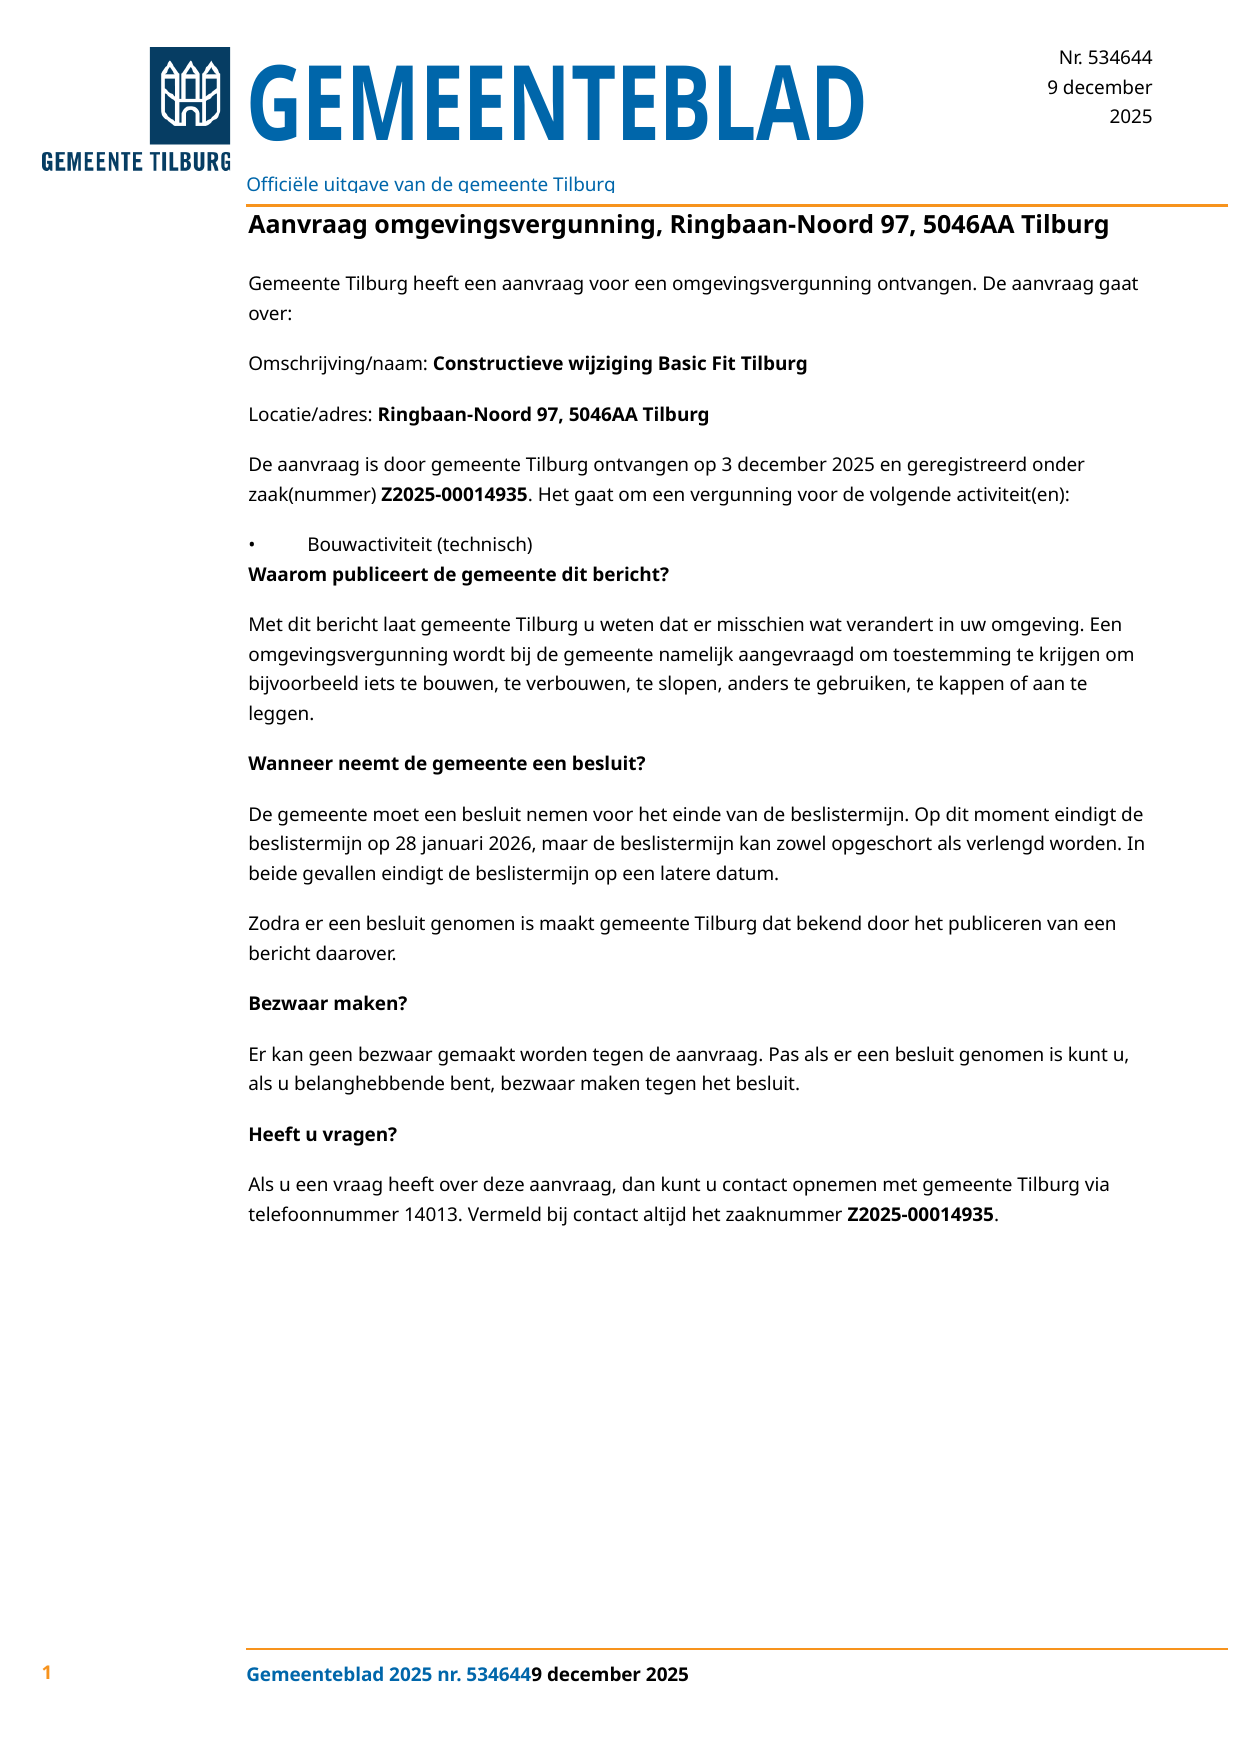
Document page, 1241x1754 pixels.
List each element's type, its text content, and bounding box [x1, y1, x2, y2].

picture [41, 47, 231, 172]
text Wanneer neemt de gemeente een besluit? [248, 750, 1152, 776]
text De gemeente moet een besluit nemen voor het einde van de beslistermijn. Op dit moment eindigt de beslistermijn op 28 januari 2026, maar de beslistermijn kan zowel opgeschort als verlengd worden. In beide gevallen eindigt de beslistermijn op een latere datum. [248, 801, 1152, 886]
text Er kan geen bezwaar gemaakt worden tegen de aanvraag. Pas als er een besluit genomen is kunt u, als u belanghebbende bent, bezwaar maken tegen het besluit. [248, 1041, 1152, 1096]
text Bezwaar maken? [248, 990, 1152, 1016]
text De aanvraag is door gemeente Tilburg ontvangen op 3 december 2025 en geregistreerd onder zaak(nummer) Z2025-00014935. Het gaat om een vergunning voor de volgende activiteit(en): [248, 451, 1152, 506]
text Omschrijving/naam: Constructieve wijziging Basic Fit Tilburg [248, 350, 1152, 376]
text Locatie/adres: Ringbaan-Noord 97, 5046AA Tilburg [248, 401, 1152, 426]
text Aanvraag omgevingsvergunning, Ringbaan-Noord 97, 5046AA Tilburg [248, 207, 1152, 241]
text Heeft u vragen? [248, 1121, 1152, 1146]
text Met dit bericht laat gemeente Tilburg u weten dat er misschien wat verandert in uw omgeving. Een omgevingsvergunning wordt bij de gemeente namelijk aangevraagd om toestemming te krijgen om bijvoorbeeld iets te bouwen, te verbouwen, te slopen, anders te gebruiken, te kappen of aan te leggen. [248, 611, 1152, 726]
text Als u een vraag heeft over deze aanvraag, dan kunt u contact opnemen met gemeente Tilburg via telefoonnummer 14013. Vermeld bij contact altijd het zaaknummer Z2025-00014935. [248, 1171, 1152, 1226]
list Bouwactiviteit (technisch) [248, 531, 1152, 557]
text Waarom publiceert de gemeente dit bericht? [248, 561, 1152, 586]
text Gemeente Tilburg heeft een aanvraag voor een omgevingsvergunning ontvangen. De aanvraag gaat over: [248, 270, 1152, 326]
text Zodra er een besluit genomen is maakt gemeente Tilburg dat bekend door het publiceren van een bericht daarover. [248, 910, 1152, 966]
